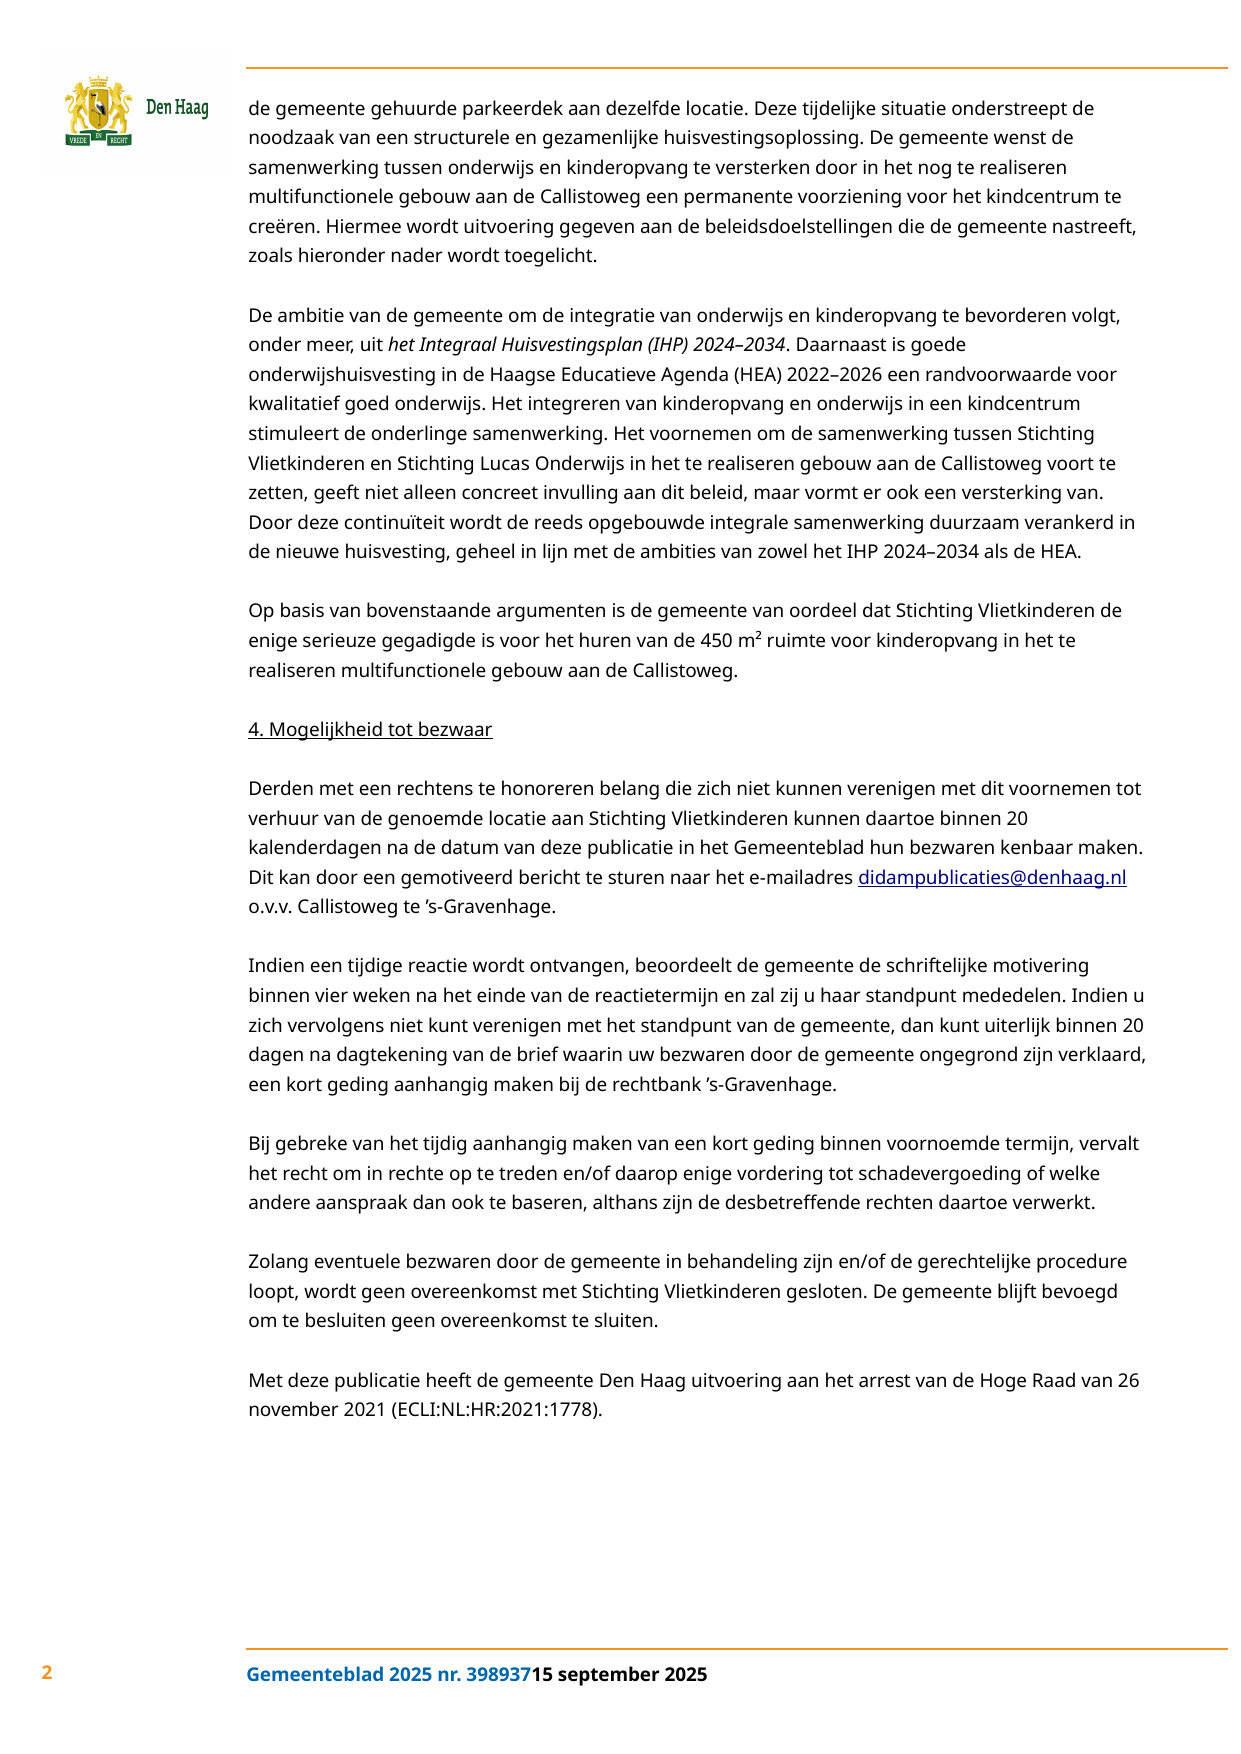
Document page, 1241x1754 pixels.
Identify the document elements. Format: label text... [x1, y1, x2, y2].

picture [41, 47, 231, 172]
text Derden met een rechtens te honoreren belang die zich niet kunnen verenigen met dit voornemen tot verhuur van de genoemde locatie aan Stichting Vlietkinderen kunnen daartoe binnen 20 kalenderdagen na de datum van deze publicatie in het Gemeenteblad hun bezwaren kenbaar maken. Dit kan door een gemotiveerd bericht te sturen naar het e-mailadres didampublicaties@denhaag.nl o.v.v. Callistoweg te ’s-Gravenhage. [248, 775, 1152, 919]
text Zolang eventuele bezwaren door de gemeente in behandeling zijn en/of de gerechtelijke procedure loopt, wordt geen overeenkomst met Stichting Vlietkinderen gesloten. De gemeente blijft bevoegd om te besluiten geen overeenkomst te sluiten. [248, 1248, 1152, 1333]
text Op basis van bovenstaande argumenten is de gemeente van oordeel dat Stichting Vlietkinderen de enige serieuze gegadigde is voor het huren van de 450 m² ruimte voor kinderopvang in het te realiseren multifunctionele gebouw aan de Callistoweg. [248, 598, 1152, 683]
text De ambitie van de gemeente om de integratie van onderwijs en kinderopvang te bevorderen volgt, onder meer, uit het Integraal Huisvestingsplan (IHP) 2024–2034. Daarnaast is goede onderwijshuisvesting in de Haagse Educatieve Agenda (HEA) 2022–2026 een randvoorwaarde voor kwalitatief goed onderwijs. Het integreren van kinderopvang en onderwijs in een kindcentrum stimuleert de onderlinge samenwerking. Het voornemen om de samenwerking tussen Stichting Vlietkinderen en Stichting Lucas Onderwijs in het te realiseren gebouw aan de Callistoweg voort te zetten, geeft niet alleen concreet invulling aan dit beleid, maar vormt er ook een versterking van. Door deze continuïteit wordt de reeds opgebouwde integrale samenwerking duurzaam verankerd in de nieuwe huisvesting, geheel in lijn met de ambities van zowel het IHP 2024–2034 als de HEA. [248, 302, 1152, 564]
text Bij gebreke van het tijdig aanhangig maken van een kort geding binnen voornoemde termijn, vervalt het recht om in rechte op te treden en/of daarop enige vordering tot schadevergoeding of welke andere aanspraak dan ook te baseren, althans zijn de desbetreffende rechten daartoe verwerkt. [248, 1130, 1152, 1215]
text Indien een tijdige reactie wordt ontvangen, beoordeelt de gemeente de schriftelijke motivering binnen vier weken na het einde van de reactietermijn en zal zij u haar standpunt mededelen. Indien u zich vervolgens niet kunt verenigen met het standpunt van de gemeente, dan kunt uiterlijk binnen 20 dagen na dagtekening van de brief waarin uw bezwaren door de gemeente ongegrond zijn verklaard, een kort geding aanhangig maken bij de rechtbank ’s-Gravenhage. [248, 953, 1152, 1097]
text de gemeente gehuurde parkeerdek aan dezelfde locatie. Deze tijdelijke situatie onderstreept de noodzaak van een structurele en gezamenlijke huisvestingsoplossing. De gemeente wenst de samenwerking tussen onderwijs en kinderopvang te versterken door in het nog te realiseren multifunctionele gebouw aan de Callistoweg een permanente voorziening voor het kindcentrum te creëren. Hiermee wordt uitvoering gegeven aan de beleidsdoelstellingen die de gemeente nastreeft, zoals hieronder nader wordt toegelicht. [248, 95, 1152, 268]
text 4. Mogelijkheid tot bezwaar [248, 716, 1152, 742]
text Met deze publicatie heeft de gemeente Den Haag uitvoering aan het arrest van de Hoge Raad van 26 november 2021 (ECLI:NL:HR:2021:1778). [248, 1367, 1152, 1422]
